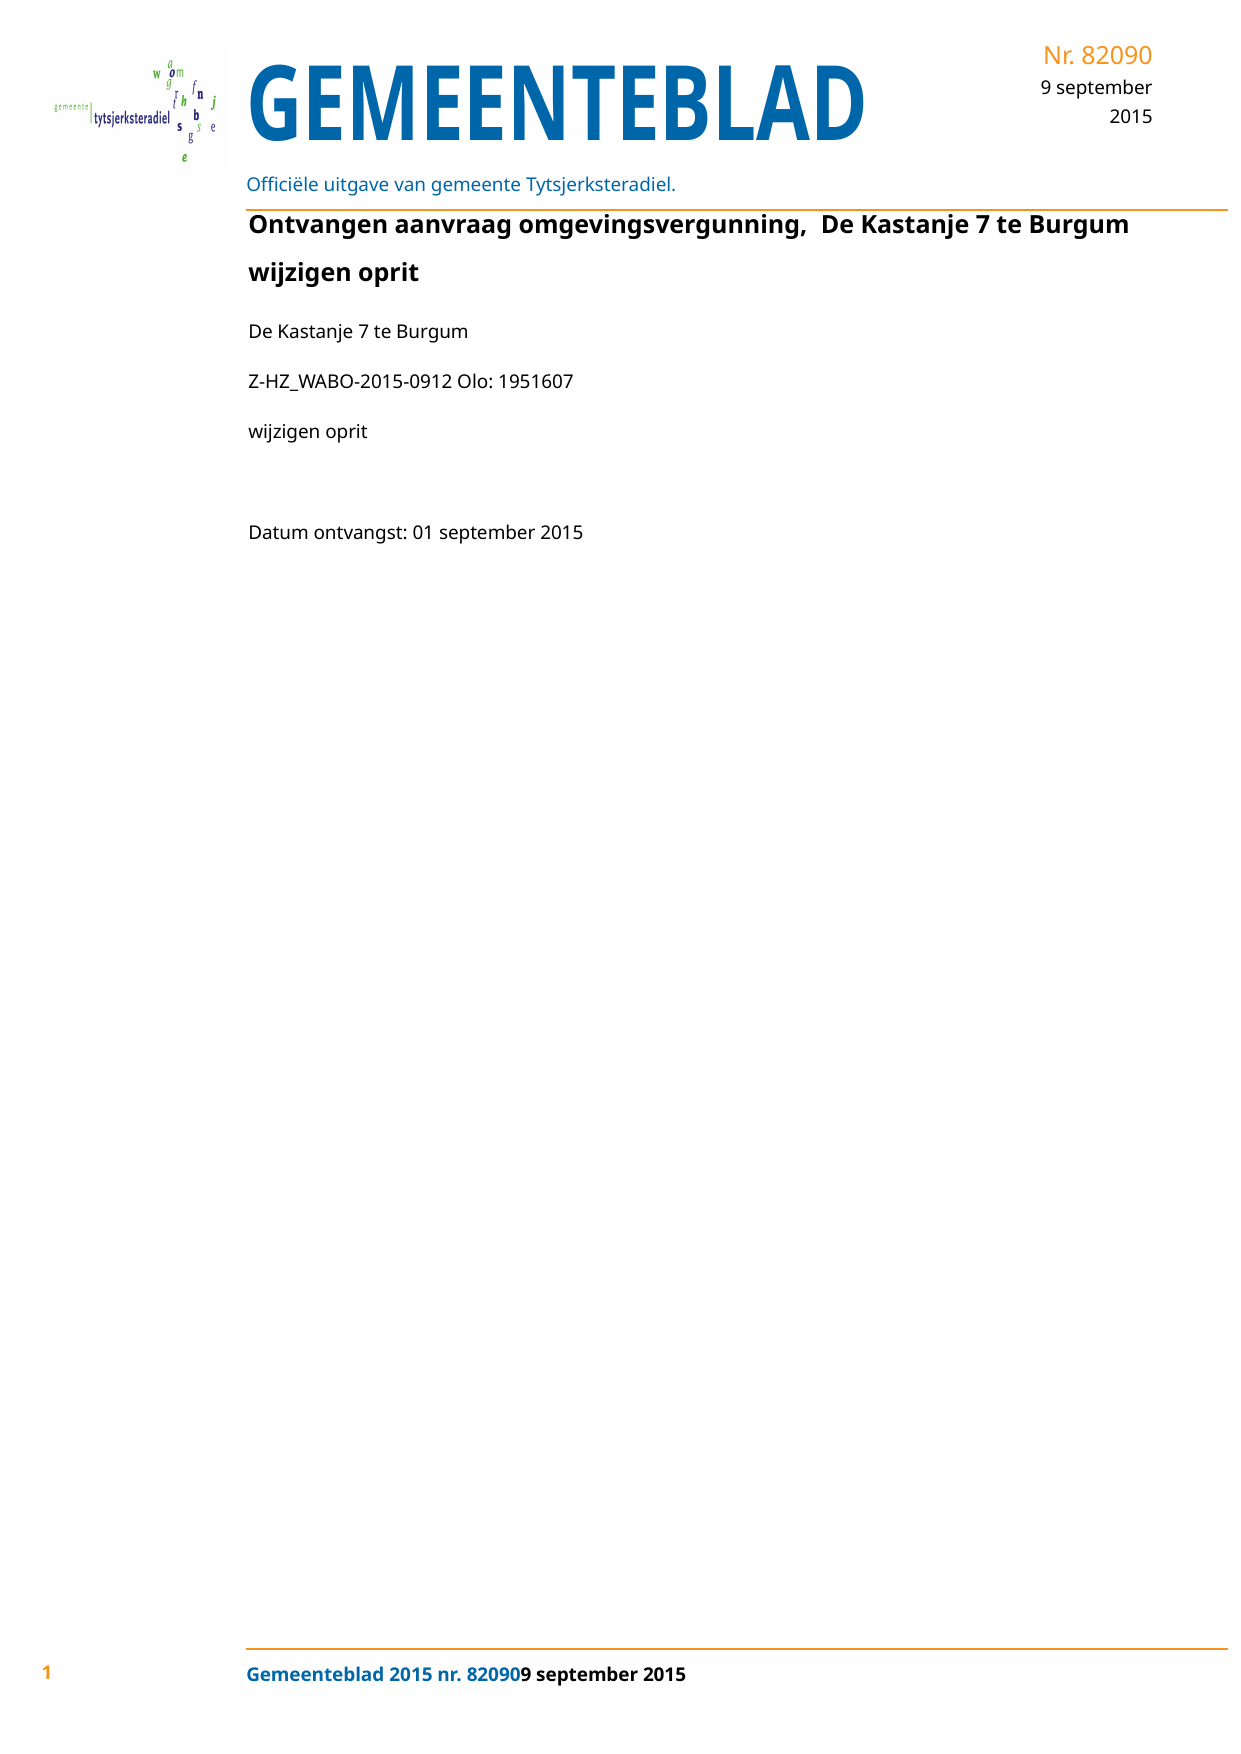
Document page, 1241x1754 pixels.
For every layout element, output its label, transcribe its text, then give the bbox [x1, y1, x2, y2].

picture [41, 47, 231, 172]
text wijzigen oprit [248, 419, 1152, 444]
text Datum ontvangst: 01 september 2015 [248, 519, 1152, 545]
text Ontvangen aanvraag omgevingsvergunning, De Kastanje 7 te Burgum wijzigen oprit [248, 211, 1152, 288]
text De Kastanje 7 te Burgum [248, 318, 1152, 344]
text Z-HZ_WABO-2015-0912 Olo: 1951607 [248, 368, 1152, 394]
